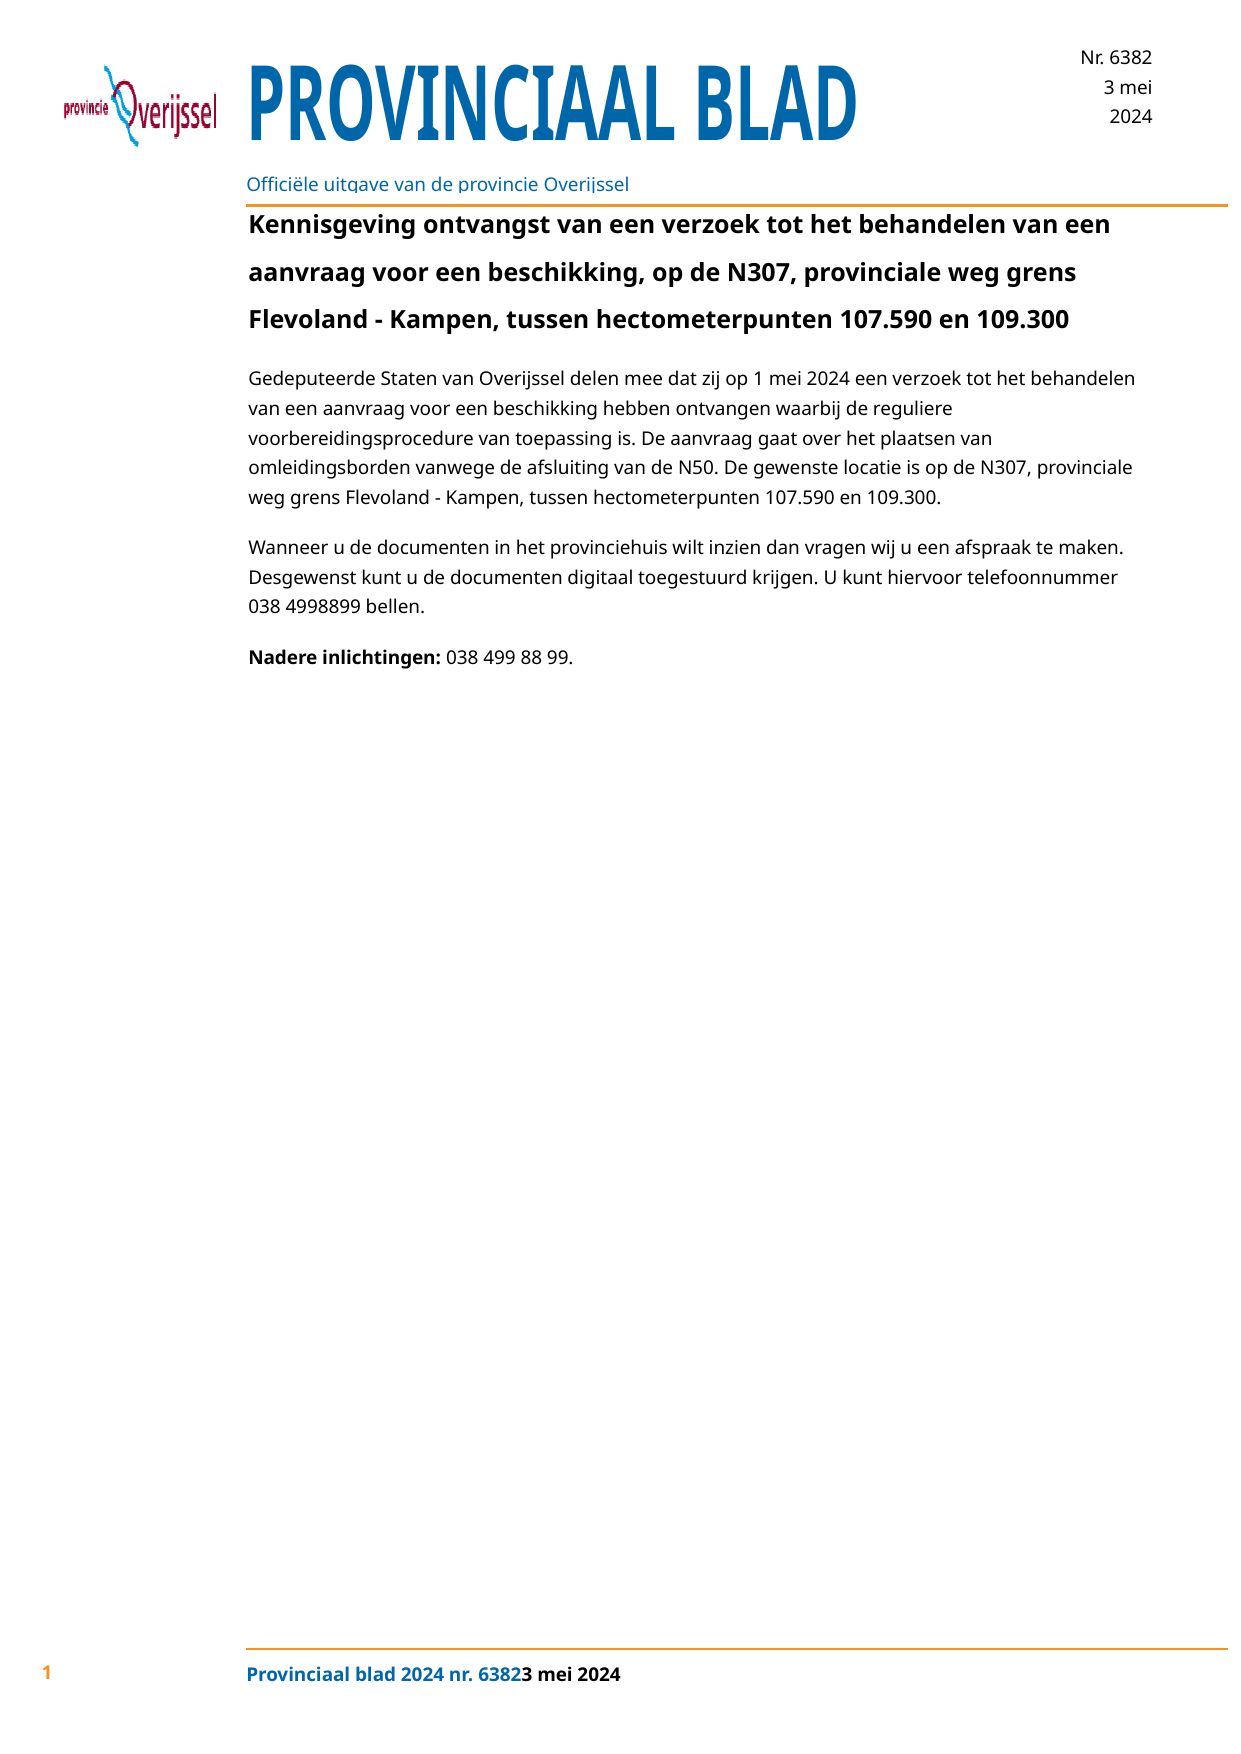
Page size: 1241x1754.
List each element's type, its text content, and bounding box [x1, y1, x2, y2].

text Nadere inlichtingen: 038 499 88 99. [248, 644, 1152, 669]
text Wanneer u de documenten in het provinciehuis wilt inzien dan vragen wij u een afspraak te maken. Desgewenst kunt u de documenten digitaal toegestuurd krijgen. U kunt hiervoor telefoonnummer 038 4998899 bellen. [248, 534, 1152, 619]
picture [41, 47, 231, 172]
text Kennisgeving ontvangst van een verzoek tot het behandelen van een aanvraag voor een beschikking, op de N307, provinciale weg grens Flevoland - Kampen, tussen hectometerpunten 107.590 en 109.300 [248, 207, 1152, 336]
text Gedeputeerde Staten van Overijssel delen mee dat zij op 1 mei 2024 een verzoek tot het behandelen van een aanvraag voor een beschikking hebben ontvangen waarbij de reguliere voorbereidingsprocedure van toepassing is. De aanvraag gaat over het plaatsen van omleidingsborden vanwege de afsluiting van de N50. De gewenste locatie is op de N307, provinciale weg grens Flevoland - Kampen, tussen hectometerpunten 107.590 en 109.300. [248, 366, 1152, 509]
